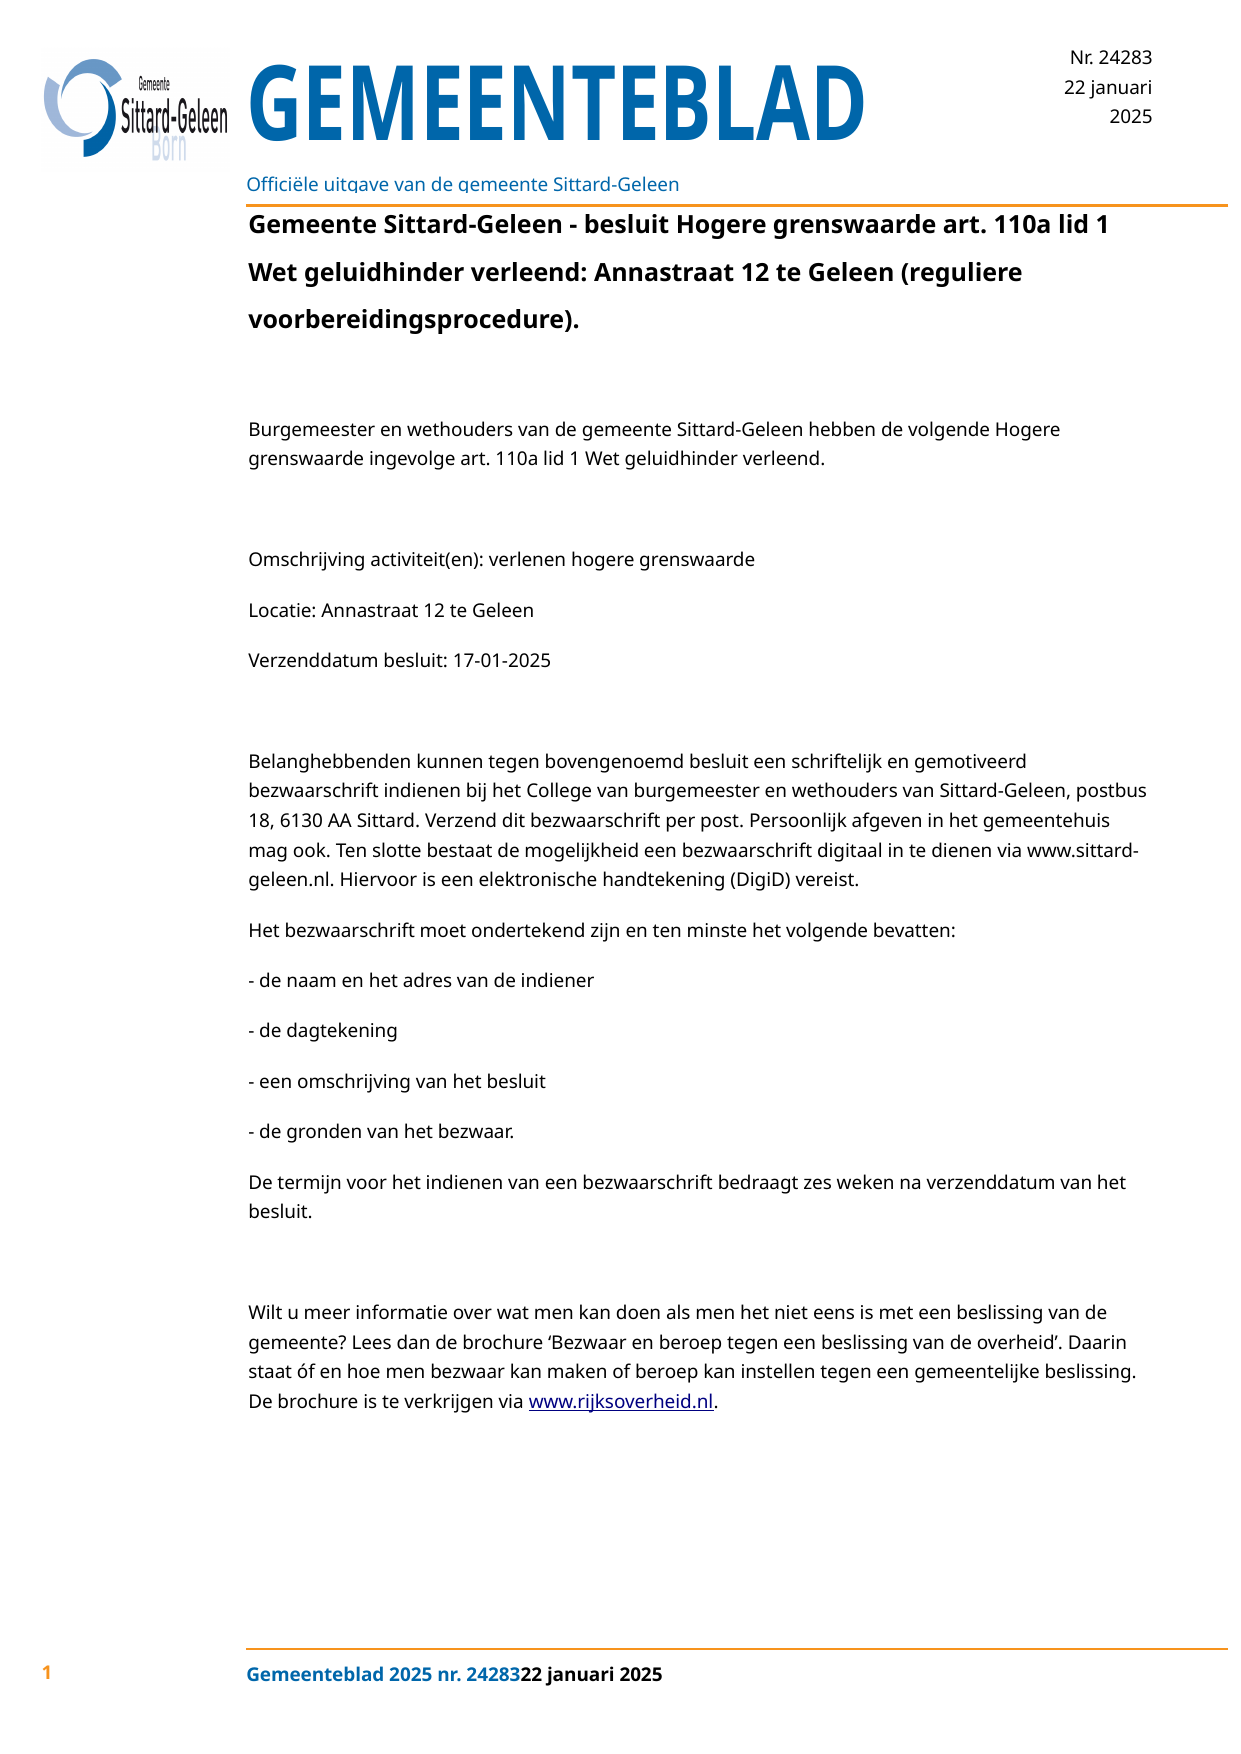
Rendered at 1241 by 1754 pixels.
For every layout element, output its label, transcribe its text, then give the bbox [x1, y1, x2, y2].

text Omschrijving activiteit(en): verlenen hogere grenswaarde [248, 546, 1152, 572]
text - de naam en het adres van de indiener [248, 967, 1152, 993]
text De termijn voor het indienen van een bezwaarschrift bedraagt zes weken na verzenddatum van het besluit. [248, 1169, 1152, 1224]
text Gemeente Sittard-Geleen - besluit Hogere grenswaarde art. 110a lid 1 Wet geluidhinder verleend: Annastraat 12 te Geleen (reguliere voorbereidingsprocedure). [248, 207, 1152, 336]
picture [41, 47, 231, 172]
text - de gronden van het bezwaar. [248, 1118, 1152, 1144]
text Wilt u meer informatie over wat men kan doen als men het niet eens is met een beslissing van de gemeente? Lees dan de brochure ‘Bezwaar en beroep tegen een beslissing van de overheid’. Daarin staat óf en hoe men bezwaar kan maken of beroep kan instellen tegen een gemeentelijke beslissing. De brochure is te verkrijgen via www.rijksoverheid.nl. [248, 1299, 1152, 1414]
text Belanghebbenden kunnen tegen bovengenoemd besluit een schriftelijk en gemotiveerd bezwaarschrift indienen bij het College van burgemeester en wethouders van Sittard-Geleen, postbus 18, 6130 AA Sittard. Verzend dit bezwaarschrift per post. Persoonlijk afgeven in het gemeentehuis mag ook. Ten slotte bestaat de mogelijkheid een bezwaarschrift digitaal in te dienen via www.sittard-geleen.nl. Hiervoor is een elektronische handtekening (DigiD) vereist. [248, 748, 1152, 892]
text Verzenddatum besluit: 17-01-2025 [248, 647, 1152, 673]
text Het bezwaarschrift moet ondertekend zijn en ten minste het volgende bevatten: [248, 917, 1152, 942]
text - een omschrijving van het besluit [248, 1068, 1152, 1094]
text Locatie: Annastraat 12 te Geleen [248, 597, 1152, 622]
text - de dagtekening [248, 1018, 1152, 1043]
text Burgemeester en wethouders van de gemeente Sittard-Geleen hebben de volgende Hogere grenswaarde ingevolge art. 110a lid 1 Wet geluidhinder verleend. [248, 416, 1152, 471]
